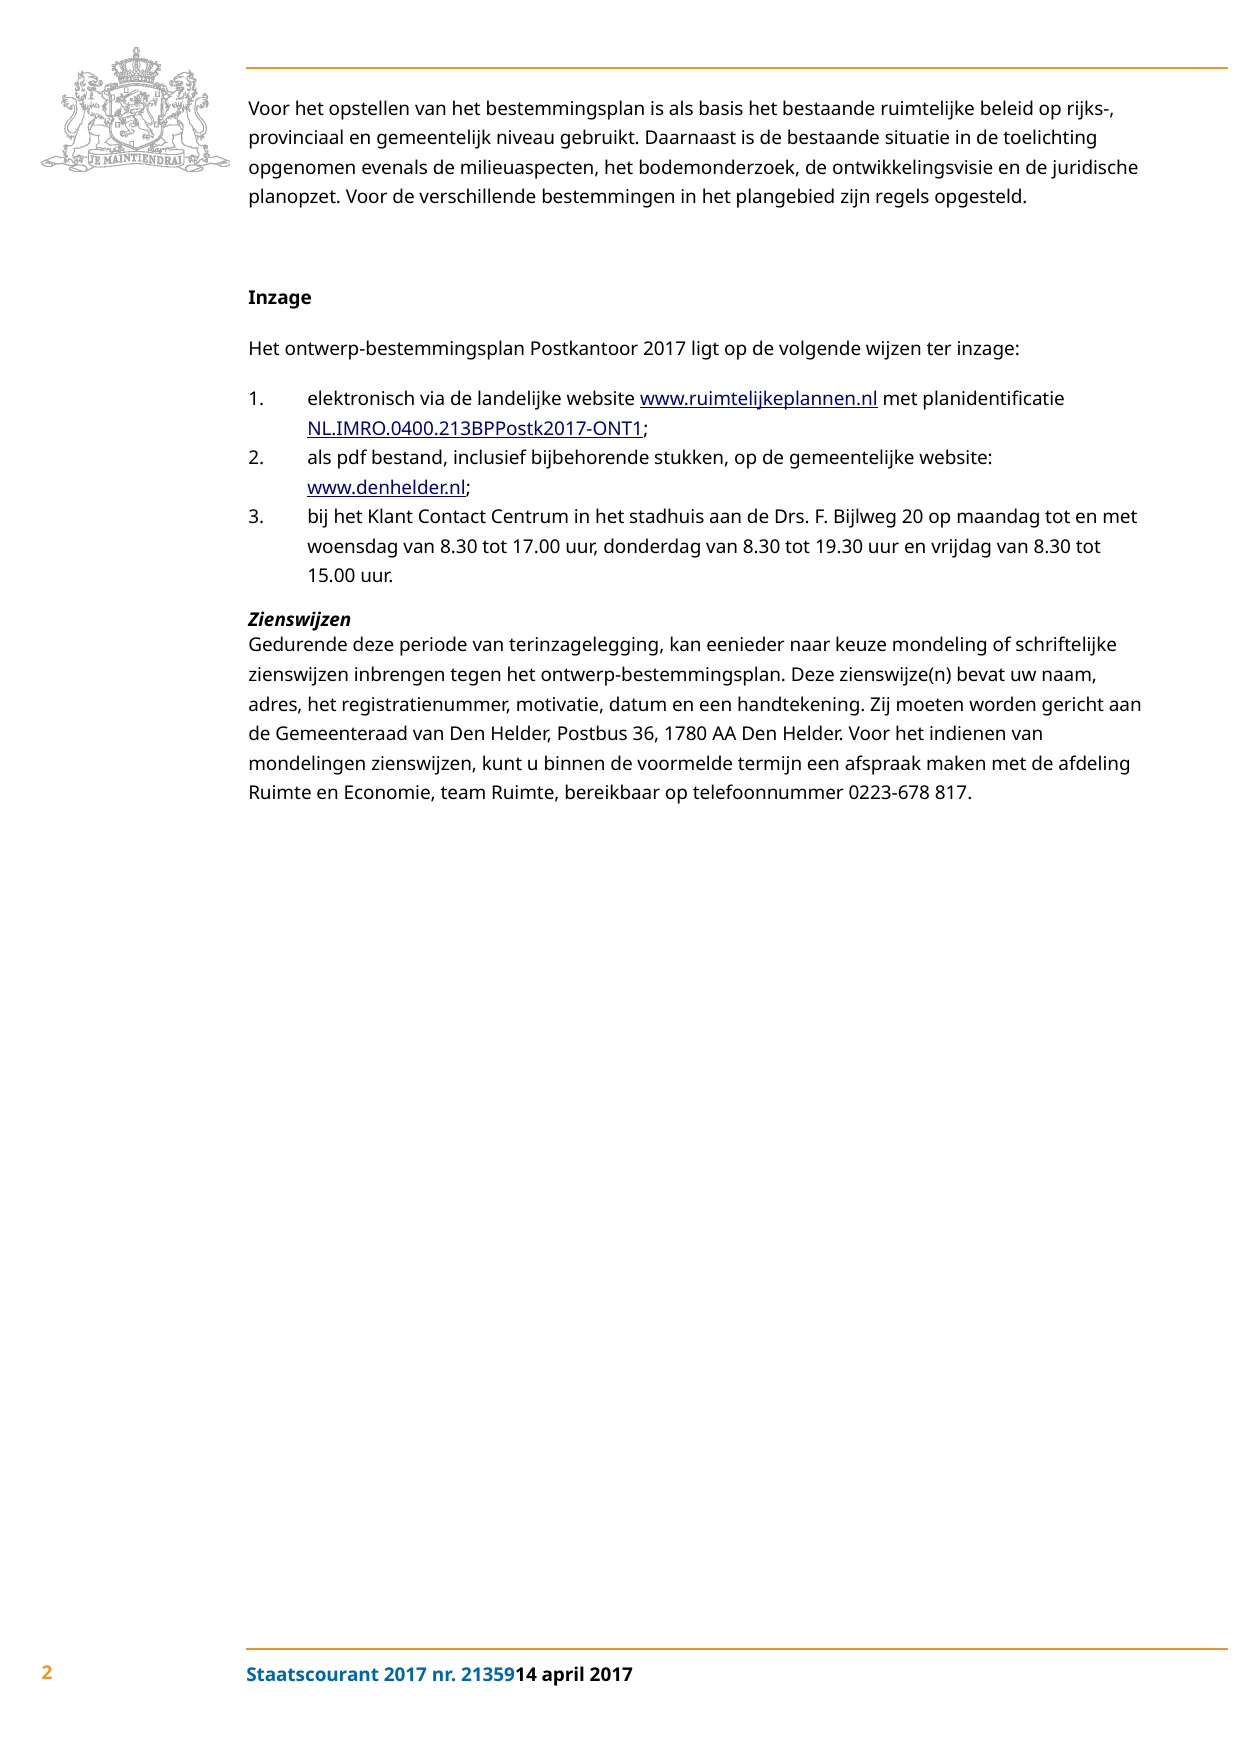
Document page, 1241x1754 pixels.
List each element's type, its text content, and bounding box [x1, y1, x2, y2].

text Gedurende deze periode van terinzagelegging, kan eenieder naar keuze mondeling of schriftelijke zienswijzen inbrengen tegen het ontwerp-bestemmingsplan. Deze zienswijze(n) bevat uw naam, adres, het registratienummer, motivatie, datum en een handtekening. Zij moeten worden gericht aan de Gemeenteraad van Den Helder, Postbus 36, 1780 AA Den Helder. Voor het indienen van mondelingen zienswijzen, kunt u binnen de voormelde termijn een afspraak maken met de afdeling Ruimte en Economie, team Ruimte, bereikbaar op telefoonnummer 0223-678 817. [248, 632, 1152, 805]
text Zienswijzen [248, 606, 1152, 632]
text Het ontwerp-bestemmingsplan Postkantoor 2017 ligt op de volgende wijzen ter inzage: [248, 335, 1152, 361]
list elektronisch via de landelijke website www.ruimtelijkeplannen.nl met planidentificatie NL.IMRO.0400.213BPPostk2017-ONT1; [248, 385, 1152, 441]
list als pdf bestand, inclusief bijbehorende stukken, op de gemeentelijke website: www.denhelder.nl; [248, 444, 1152, 500]
picture [41, 47, 231, 172]
text Inzage [248, 284, 1152, 310]
list bij het Klant Contact Centrum in het stadhuis aan de Drs. F. Bijlweg 20 op maandag tot en met woensdag van 8.30 tot 17.00 uur, donderdag van 8.30 tot 19.30 uur en vrijdag van 8.30 tot 15.00 uur. [248, 503, 1152, 588]
text Voor het opstellen van het bestemmingsplan is als basis het bestaande ruimtelijke beleid op rijks-, provinciaal en gemeentelijk niveau gebruikt. Daarnaast is de bestaande situatie in de toelichting opgenomen evenals de milieuaspecten, het bodemonderzoek, de ontwikkelingsvisie en de juridische planopzet. Voor de verschillende bestemmingen in het plangebied zijn regels opgesteld. [248, 95, 1152, 209]
